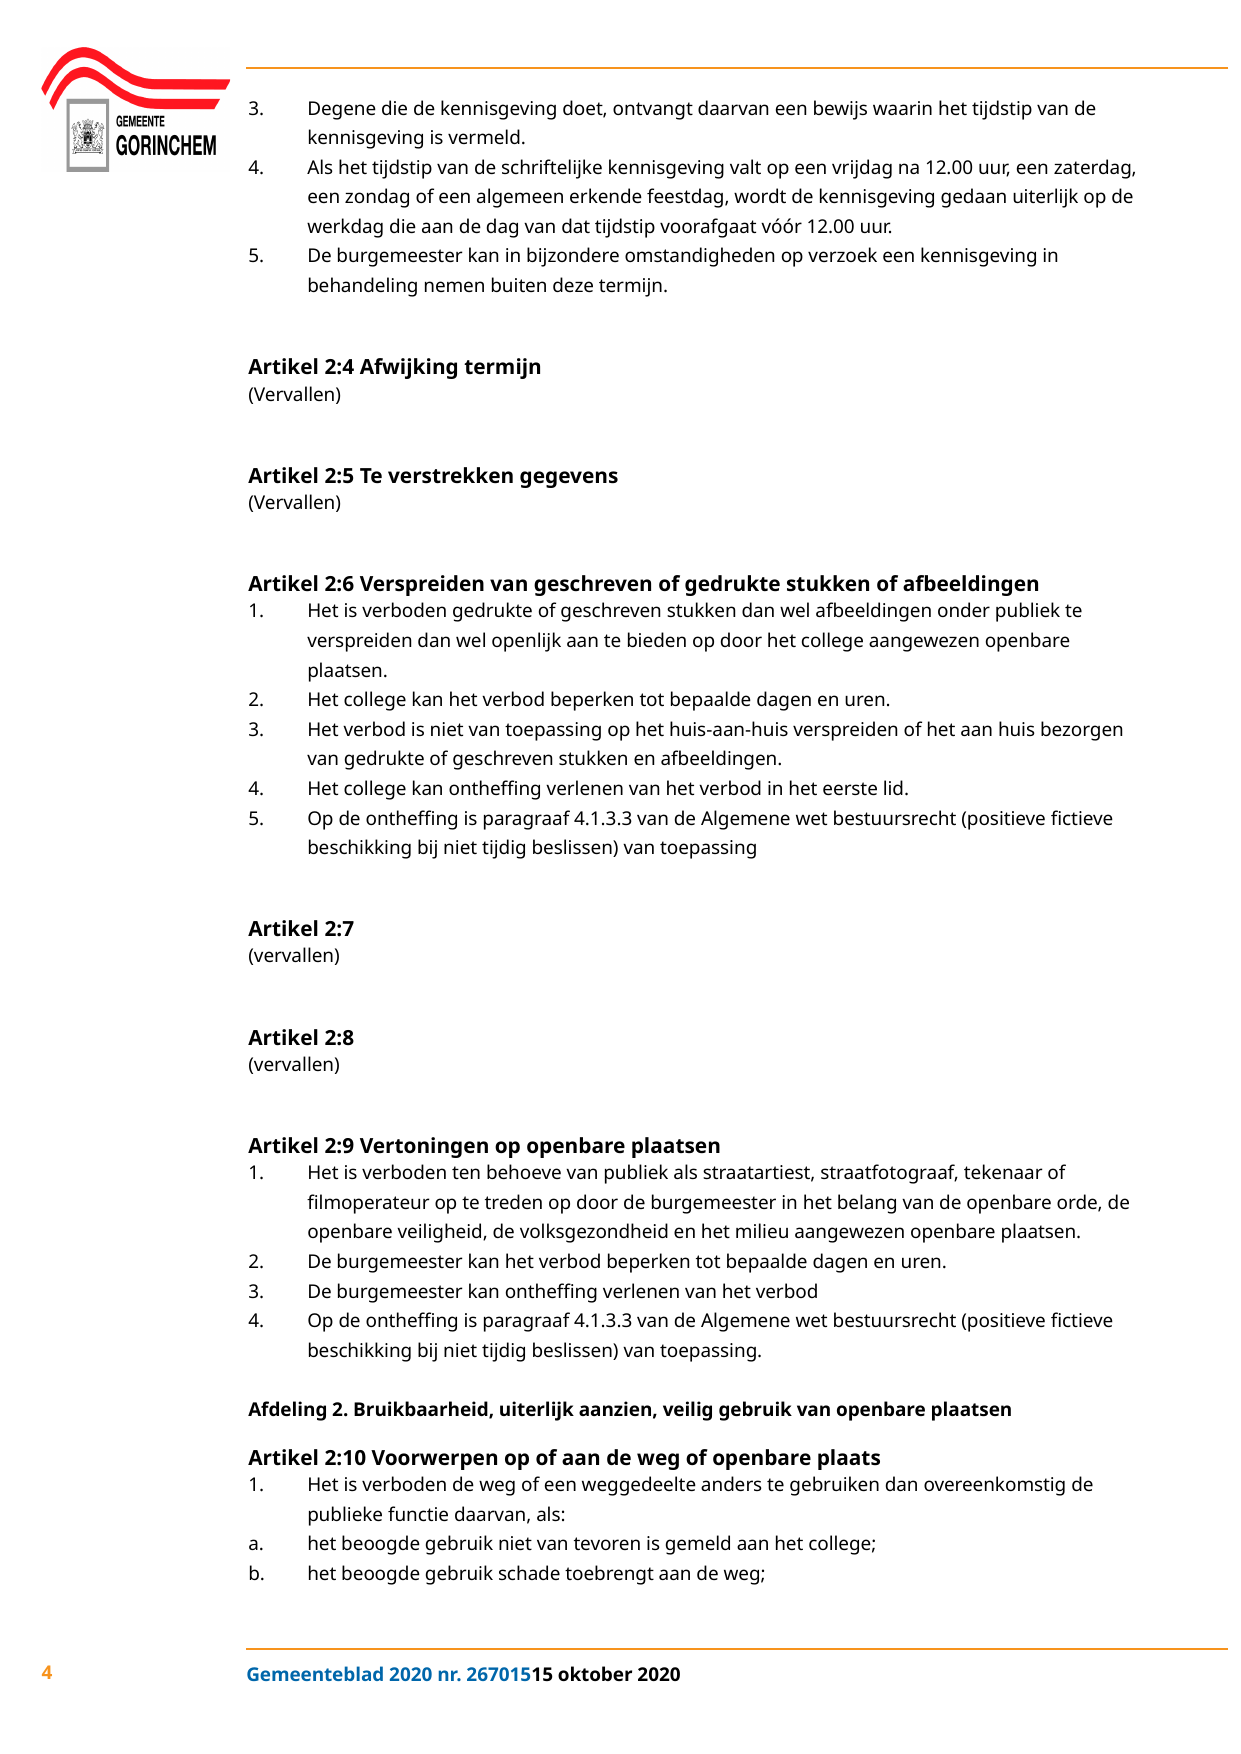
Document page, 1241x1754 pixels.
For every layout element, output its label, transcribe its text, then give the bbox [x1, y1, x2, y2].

list Degene die de kennisgeving doet, ontvangt daarvan een bewijs waarin het tijdstip van de kennisgeving is vermeld. [248, 95, 1152, 150]
text Afdeling 2. Bruikbaarheid, uiterlijk aanzien, veilig gebruik van openbare plaatsen [248, 1396, 1152, 1422]
list Het college kan ontheffing verlenen van het verbod in het eerste lid. [248, 775, 1152, 801]
list Het is verboden de weg of een weggedeelte anders te gebruiken dan overeenkomstig de publieke functie daarvan, als: [248, 1471, 1152, 1527]
list De burgemeester kan ontheffing verlenen van het verbod [248, 1278, 1152, 1304]
list De burgemeester kan in bijzondere omstandigheden op verzoek een kennisgeving in behandeling nemen buiten deze termijn. [248, 243, 1152, 298]
list het beoogde gebruik schade toebrengt aan de weg; [248, 1560, 1152, 1586]
text (Vervallen) [248, 489, 1152, 515]
text Artikel 2:6 Verspreiden van geschreven of gedrukte stukken of afbeeldingen [248, 569, 1152, 598]
list De burgemeester kan het verbod beperken tot bepaalde dagen en uren. [248, 1248, 1152, 1274]
list Het is verboden ten behoeve van publiek als straatartiest, straatfotograaf, tekenaar of filmoperateur op te treden op door de burgemeester in het belang van de openbare orde, de openbare veiligheid, de volksgezondheid en het milieu aangewezen openbare plaatsen. [248, 1159, 1152, 1244]
text Artikel 2:8 [248, 1023, 1152, 1051]
list Op de ontheffing is paragraaf 4.1.3.3 van de Algemene wet bestuursrecht (positieve fictieve beschikking bij niet tijdig beslissen) van toepassing. [248, 1307, 1152, 1363]
text (Vervallen) [248, 381, 1152, 406]
list Het college kan het verbod beperken tot bepaalde dagen en uren. [248, 686, 1152, 712]
text Artikel 2:7 [248, 914, 1152, 943]
text Artikel 2:4 Afwijking termijn [248, 352, 1152, 381]
text Artikel 2:10 Voorwerpen op of aan de weg of openbare plaats [248, 1443, 1152, 1471]
list Als het tijdstip van de schriftelijke kennisgeving valt op een vrijdag na 12.00 uur, een zaterdag, een zondag of een algemeen erkende feestdag, wordt de kennisgeving gedaan uiterlijk op de werkdag die aan de dag van dat tijdstip voorafgaat vóór 12.00 uur. [248, 154, 1152, 239]
list Op de ontheffing is paragraaf 4.1.3.3 van de Algemene wet bestuursrecht (positieve fictieve beschikking bij niet tijdig beslissen) van toepassing [248, 805, 1152, 860]
text Artikel 2:5 Te verstrekken gegevens [248, 461, 1152, 489]
text Artikel 2:9 Vertoningen op openbare plaatsen [248, 1131, 1152, 1159]
list het beoogde gebruik niet van tevoren is gemeld aan het college; [248, 1530, 1152, 1556]
text (vervallen) [248, 943, 1152, 968]
picture [41, 47, 231, 172]
list Het verbod is niet van toepassing op het huis-aan-huis verspreiden of het aan huis bezorgen van gedrukte of geschreven stukken en afbeeldingen. [248, 716, 1152, 771]
list Het is verboden gedrukte of geschreven stukken dan wel afbeeldingen onder publiek te verspreiden dan wel openlijk aan te bieden op door het college aangewezen openbare plaatsen. [248, 598, 1152, 682]
text (vervallen) [248, 1051, 1152, 1077]
